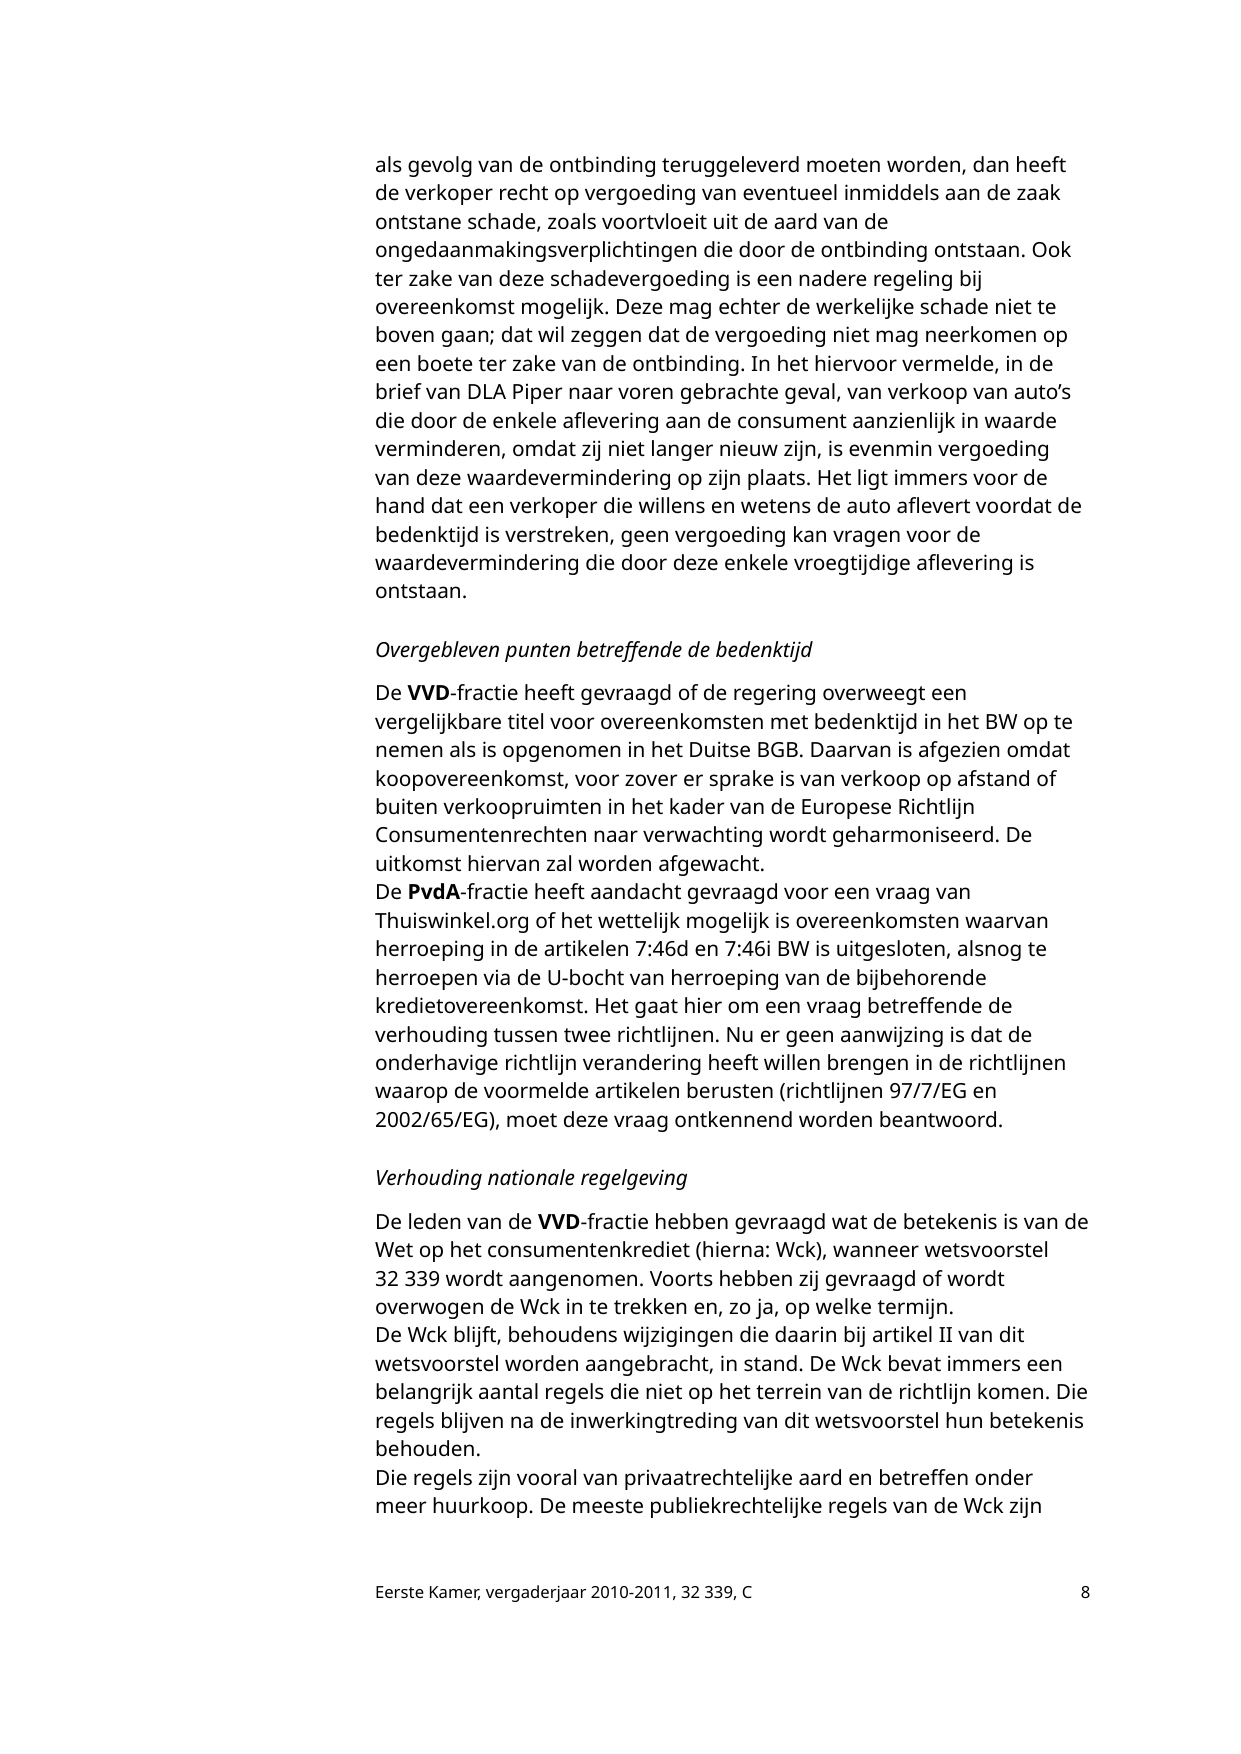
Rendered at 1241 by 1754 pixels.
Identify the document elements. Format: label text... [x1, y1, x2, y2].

text De VVD-fractie heeft gevraagd of de regering overweegt een vergelijkbare titel voor overeenkomsten met bedenktijd in het BW op te nemen als is opgenomen in het Duitse BGB. Daarvan is afgezien omdat koopovereenkomst, voor zover er sprake is van verkoop op afstand of buiten verkoopruimten in het kader van de Europese Richtlijn Consumentenrechten naar verwachting wordt geharmoniseerd. De uitkomst hiervan zal worden afgewacht. [375, 678, 1090, 877]
text De leden van de VVD-fractie hebben gevraagd wat de betekenis is van de Wet op het consumentenkrediet (hierna: Wck), wanneer wetsvoorstel 32 339 wordt aangenomen. Voorts hebben zij gevraagd of wordt overwogen de Wck in te trekken en, zo ja, op welke termijn. [375, 1207, 1090, 1321]
text als gevolg van de ontbinding teruggeleverd moeten worden, dan heeft de verkoper recht op vergoeding van eventueel inmiddels aan de zaak ontstane schade, zoals voortvloeit uit de aard van de ongedaanmakingsverplichtingen die door de ontbinding ontstaan. Ook ter zake van deze schadevergoeding is een nadere regeling bij overeenkomst mogelijk. Deze mag echter de werkelijke schade niet te boven gaan; dat wil zeggen dat de vergoeding niet mag neerkomen op een boete ter zake van de ontbinding. In het hiervoor vermelde, in de brief van DLA Piper naar voren gebrachte geval, van verkoop van auto’s die door de enkele aflevering aan de consument aanzienlijk in waarde verminderen, omdat zij niet langer nieuw zijn, is evenmin vergoeding van deze waardevermindering op zijn plaats. Het ligt immers voor de hand dat een verkoper die willens en wetens de auto aflevert voordat de bedenktijd is verstreken, geen vergoeding kan vragen voor de waardevermindering die door deze enkele vroegtijdige aflevering is ontstaan. [375, 150, 1090, 605]
text De PvdA-fractie heeft aandacht gevraagd voor een vraag van Thuiswinkel.org of het wettelijk mogelijk is overeenkomsten waarvan herroeping in de artikelen 7:46d en 7:46i BW is uitgesloten, alsnog te herroepen via de U-bocht van herroeping van de bijbehorende kredietovereenkomst. Het gaat hier om een vraag betreffende de verhouding tussen twee richtlijnen. Nu er geen aanwijzing is dat de onderhavige richtlijn verandering heeft willen brengen in de richtlijnen waarop de voormelde artikelen berusten (richtlijnen 97/7/EG en 2002/65/EG), moet deze vraag ontkennend worden beantwoord. [375, 877, 1090, 1133]
text Overgebleven punten betreffende de bedenktijd [375, 635, 1090, 663]
text Verhouding nationale regelgeving [375, 1163, 1090, 1192]
text De Wck blijft, behoudens wijzigingen die daarin bij artikel II van dit wetsvoorstel worden aangebracht, in stand. De Wck bevat immers een belangrijk aantal regels die niet op het terrein van de richtlijn komen. Die regels blijven na de inwerkingtreding van dit wetsvoorstel hun betekenis behouden. [375, 1321, 1090, 1463]
text Die regels zijn vooral van privaatrechtelijke aard en betreffen onder meer huurkoop. De meeste publiekrechtelijke regels van de Wck zijn [375, 1463, 1090, 1520]
